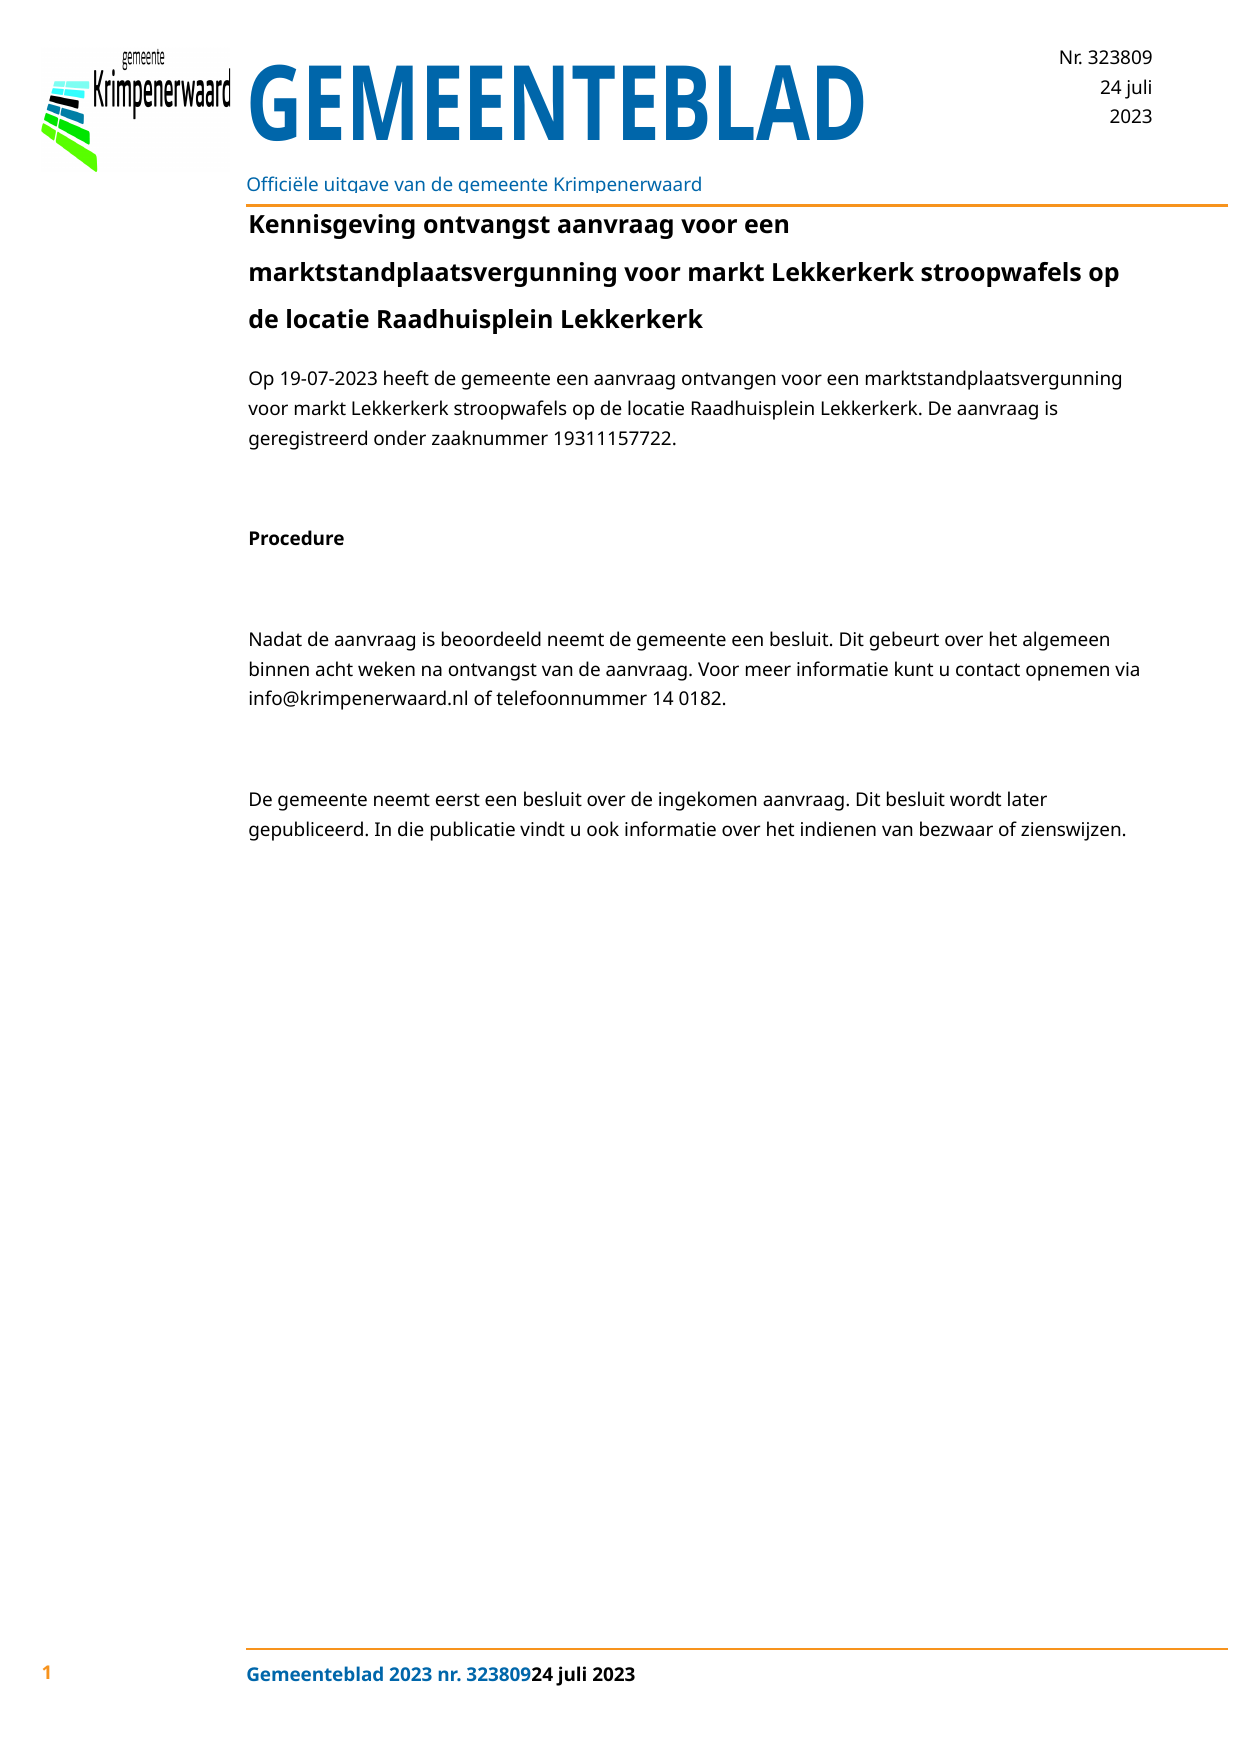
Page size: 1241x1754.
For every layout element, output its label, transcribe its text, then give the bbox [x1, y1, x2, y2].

text Op 19-07-2023 heeft de gemeente een aanvraag ontvangen voor een marktstandplaatsvergunning voor markt Lekkerkerk stroopwafels op de locatie Raadhuisplein Lekkerkerk. De aanvraag is geregistreerd onder zaaknummer 19311157722. [248, 366, 1152, 450]
picture [41, 47, 231, 172]
text Procedure [248, 526, 1152, 551]
text Kennisgeving ontvangst aanvraag voor een marktstandplaatsvergunning voor markt Lekkerkerk stroopwafels op de locatie Raadhuisplein Lekkerkerk [248, 207, 1152, 336]
text De gemeente neemt eerst een besluit over de ingekomen aanvraag. Dit besluit wordt later gepubliceerd. In die publicatie vindt u ook informatie over het indienen van bezwaar of zienswijzen. [248, 786, 1152, 842]
text Nadat de aanvraag is beoordeeld neemt de gemeente een besluit. Dit gebeurt over het algemeen binnen acht weken na ontvangst van de aanvraag. Voor meer informatie kunt u contact opnemen via info@krimpenerwaard.nl of telefoonnummer 14 0182. [248, 626, 1152, 711]
